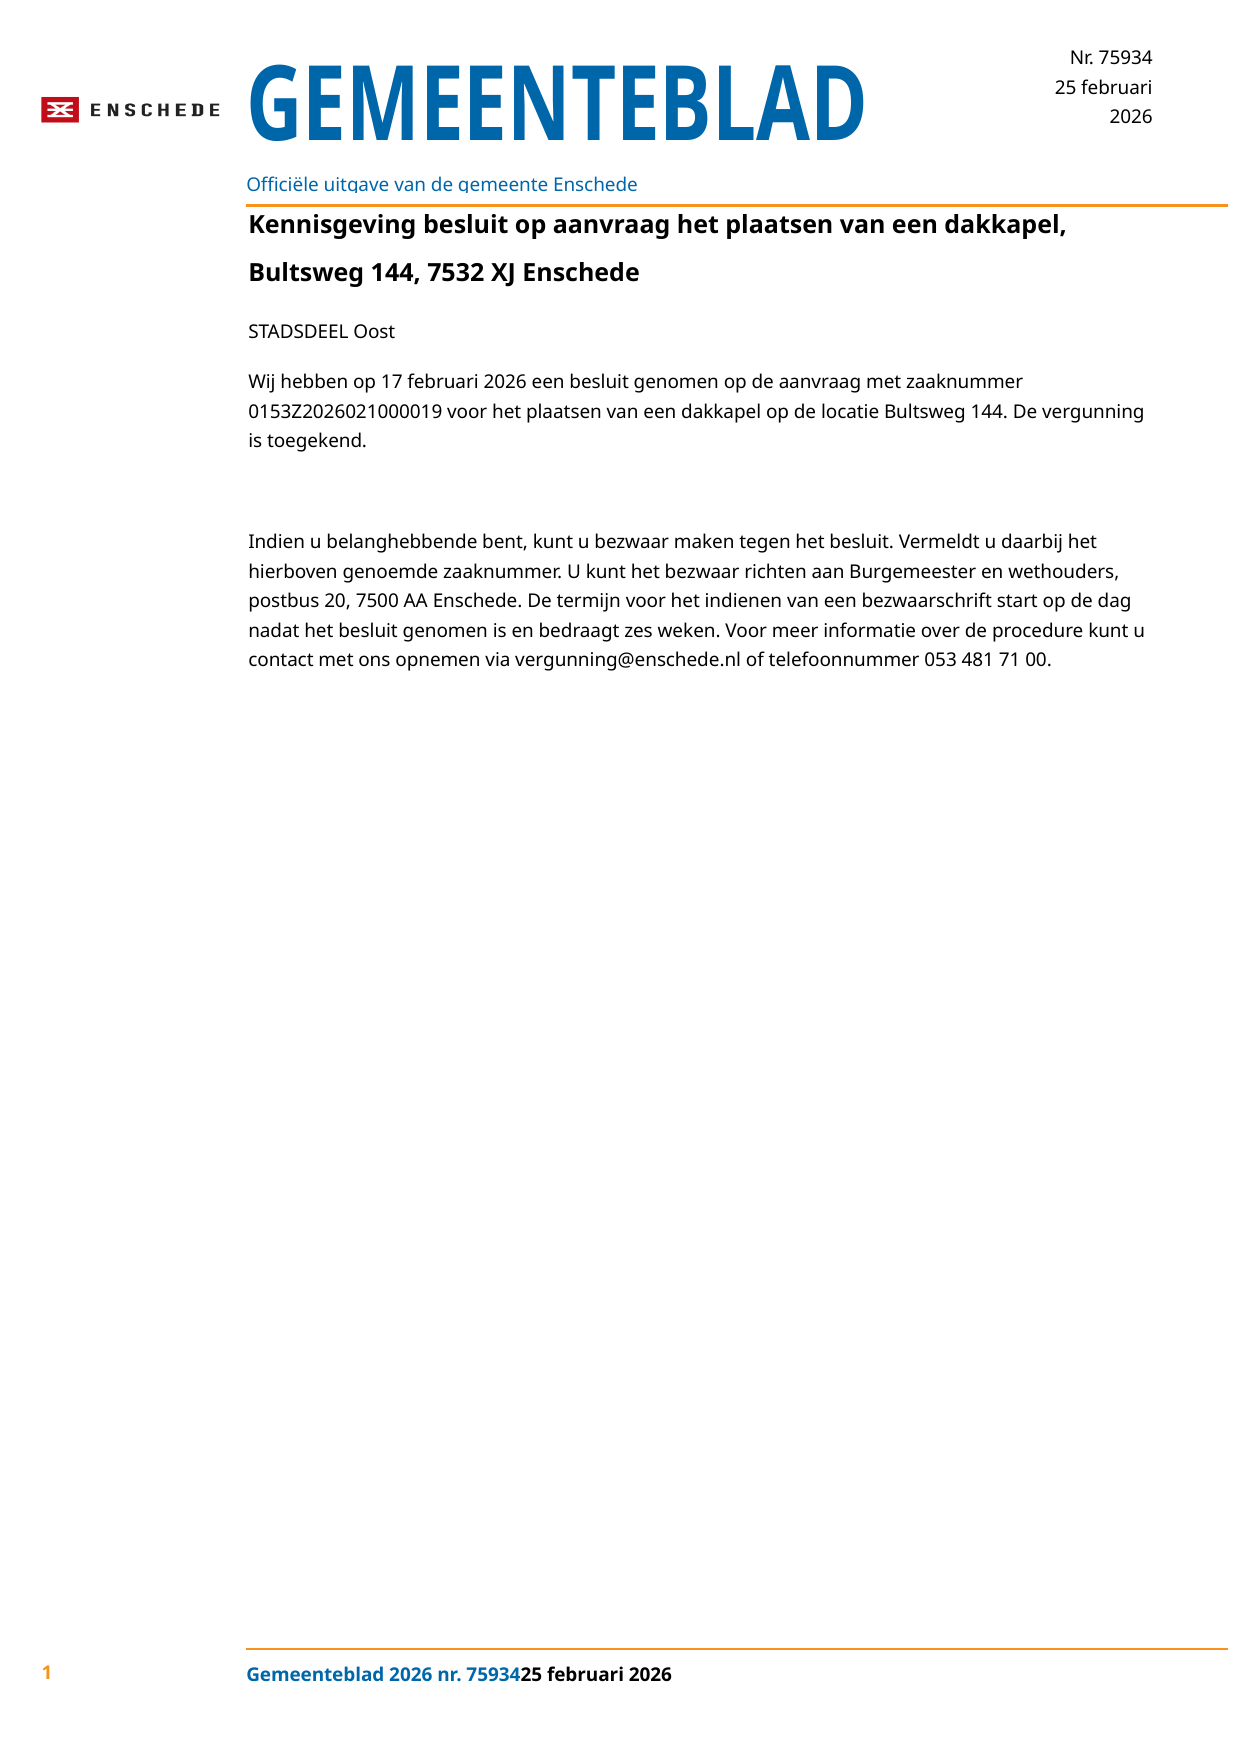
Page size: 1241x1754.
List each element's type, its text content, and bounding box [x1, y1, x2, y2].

text Wij hebben op 17 februari 2026 een besluit genomen op de aanvraag met zaaknummer 0153Z2026021000019 voor het plaatsen van een dakkapel op de locatie Bultsweg 144. De vergunning is toegekend. [248, 368, 1152, 453]
text Kennisgeving besluit op aanvraag het plaatsen van een dakkapel, Bultsweg 144, 7532 XJ Enschede [248, 207, 1152, 288]
text Indien u belanghebbende bent, kunt u bezwaar maken tegen het besluit. Vermeldt u daarbij het hierboven genoemde zaaknummer. U kunt het bezwaar richten aan Burgemeester en wethouders, postbus 20, 7500 AA Enschede. De termijn voor het indienen van een bezwaarschrift start op de dag nadat het besluit genomen is en bedraagt zes weken. Voor meer informatie over de procedure kunt u contact met ons opnemen via vergunning@enschede.nl of telefoonnummer 053 481 71 00. [248, 528, 1152, 672]
picture [41, 47, 231, 172]
text STADSDEEL Oost [248, 318, 1152, 344]
